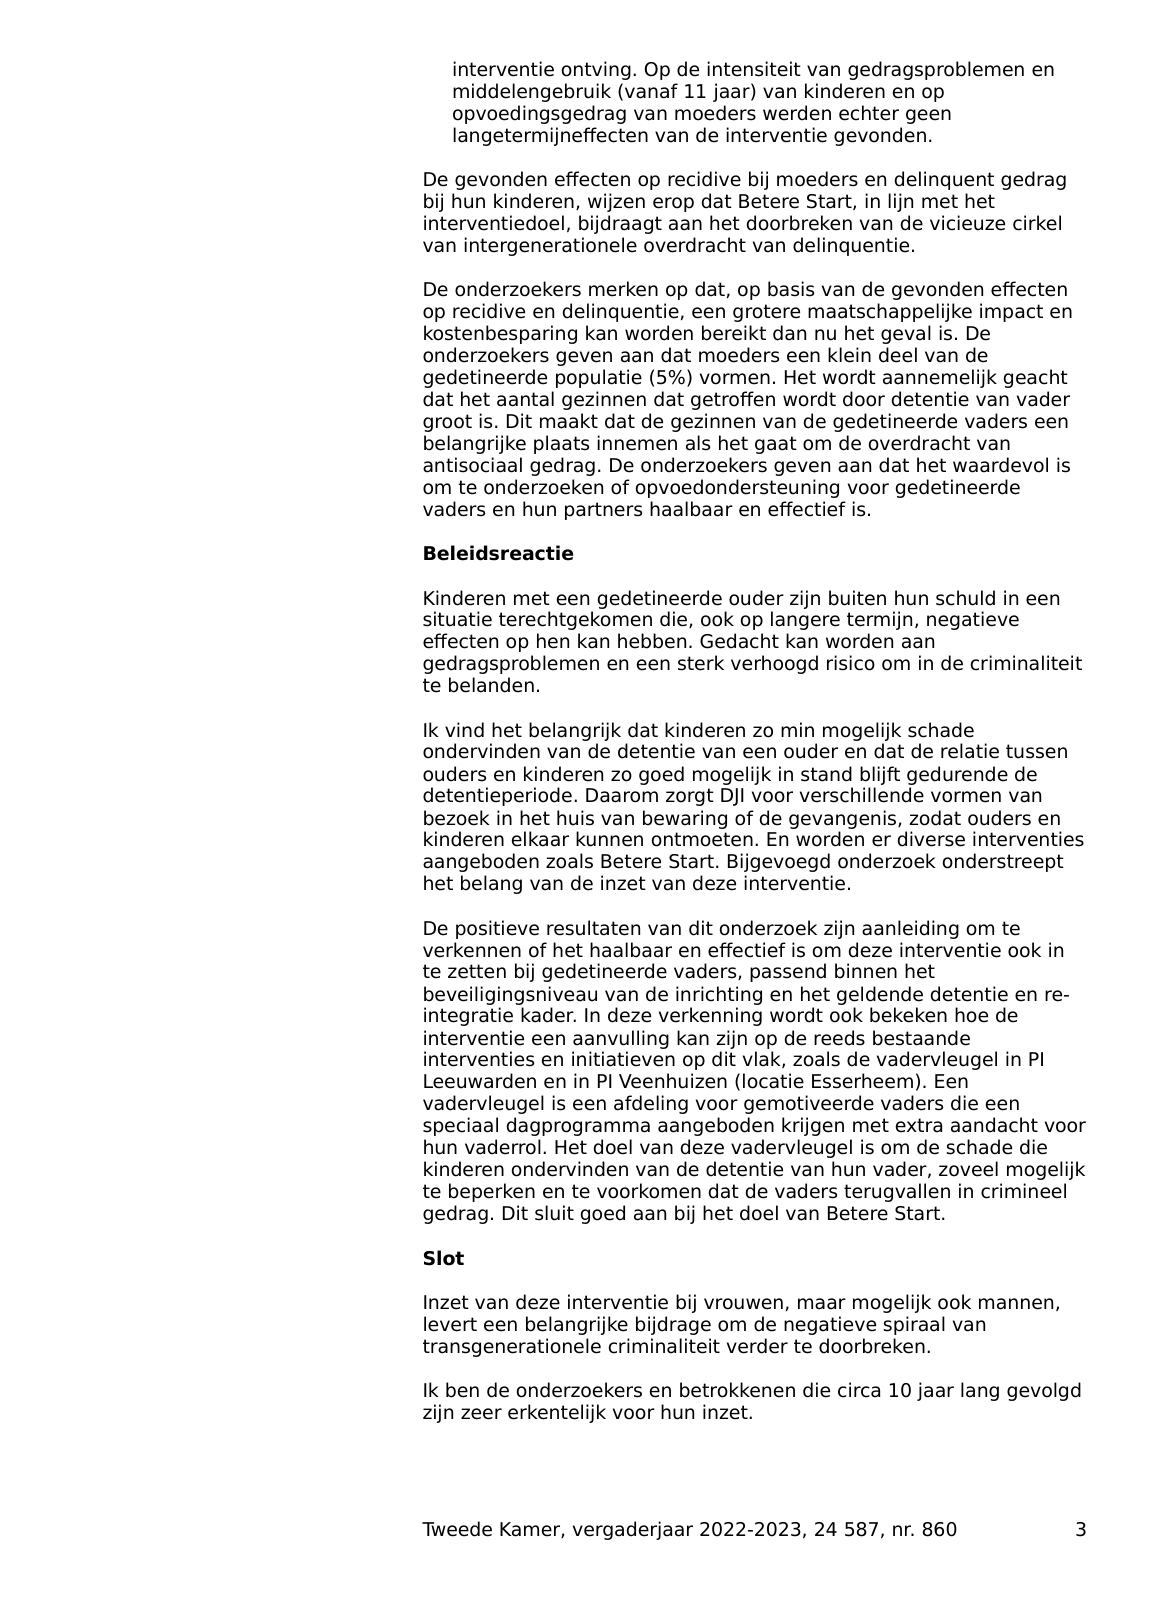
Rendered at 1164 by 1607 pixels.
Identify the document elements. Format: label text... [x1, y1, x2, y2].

text De positieve resultaten van dit onderzoek zijn aanleiding om te verkennen of het haalbaar en effectief is om deze interventie ook in te zetten bij gedetineerde vaders, passend binnen het beveiligingsniveau van de inrichting en het geldende detentie en re-integratie kader. In deze verkenning wordt ook bekeken hoe de interventie een aanvulling kan zijn op de reeds bestaande interventies en initiatieven op dit vlak, zoals de vadervleugel in PI Leeuwarden en in PI Veenhuizen (locatie Esserheem). Een vadervleugel is een afdeling voor gemotiveerde vaders die een speciaal dagprogramma aangeboden krijgen met extra aandacht voor hun vaderrol. Het doel van deze vadervleugel is om de schade die kinderen ondervinden van de detentie van hun vader, zoveel mogelijk te beperken en te voorkomen dat de vaders terugvallen in crimineel gedrag. Dit sluit goed aan bij het doel van Betere Start. [422, 917, 1087, 1225]
text Inzet van deze interventie bij vrouwen, maar mogelijk ook mannen, levert een belangrijke bijdrage om de negatieve spiraal van transgenerationele criminaliteit verder te doorbreken. [422, 1292, 1087, 1357]
text De onderzoekers merken op dat, op basis van de gevonden effecten op recidive en delinquentie, een grotere maatschappelijke impact en kostenbesparing kan worden bereikt dan nu het geval is. De onderzoekers geven aan dat moeders een klein deel van de gedetineerde populatie (5%) vormen. Het wordt aannemelijk geacht dat het aantal gezinnen dat getroffen wordt door detentie van vader groot is. Dit maakt dat de gezinnen van de gedetineerde vaders een belangrijke plaats innemen als het gaat om de overdracht van antisociaal gedrag. De onderzoekers geven aan dat het waardevol is om te onderzoeken of opvoedondersteuning voor gedetineerde vaders en hun partners haalbaar en effectief is. [422, 279, 1087, 521]
text Ik ben de onderzoekers en betrokkenen die circa 10 jaar lang gevolgd zijn zeer erkentelijk voor hun inzet. [422, 1380, 1087, 1424]
text interventie ontving. Op de intensiteit van gedragsproblemen en middelengebruik (vanaf 11 jaar) van kinderen en op opvoedingsgedrag van moeders werden echter geen langetermijneffecten van de interventie gevonden. [422, 59, 1087, 147]
text De gevonden effecten op recidive bij moeders en delinquent gedrag bij hun kinderen, wijzen erop dat Betere Start, in lijn met het interventiedoel, bijdraagt aan het doorbreken van de vicieuze cirkel van intergenerationele overdracht van delinquentie. [422, 169, 1087, 257]
subtitle Slot [422, 1247, 1087, 1269]
text Kinderen met een gedetineerde ouder zijn buiten hun schuld in een situatie terechtgekomen die, ook op langere termijn, negatieve effecten op hen kan hebben. Gedacht kan worden aan gedragsproblemen en een sterk verhoogd risico om in de criminaliteit te belanden. [422, 587, 1087, 697]
subtitle Beleidsreactie [422, 543, 1087, 565]
text Ik vind het belangrijk dat kinderen zo min mogelijk schade ondervinden van de detentie van een ouder en dat de relatie tussen ouders en kinderen zo goed mogelijk in stand blijft gedurende de detentieperiode. Daarom zorgt DJI voor verschillende vormen van bezoek in het huis van bewaring of de gevangenis, zodat ouders en kinderen elkaar kunnen ontmoeten. En worden er diverse interventies aangeboden zoals Betere Start. Bijgevoegd onderzoek onderstreept het belang van de inzet van deze interventie. [422, 719, 1087, 895]
